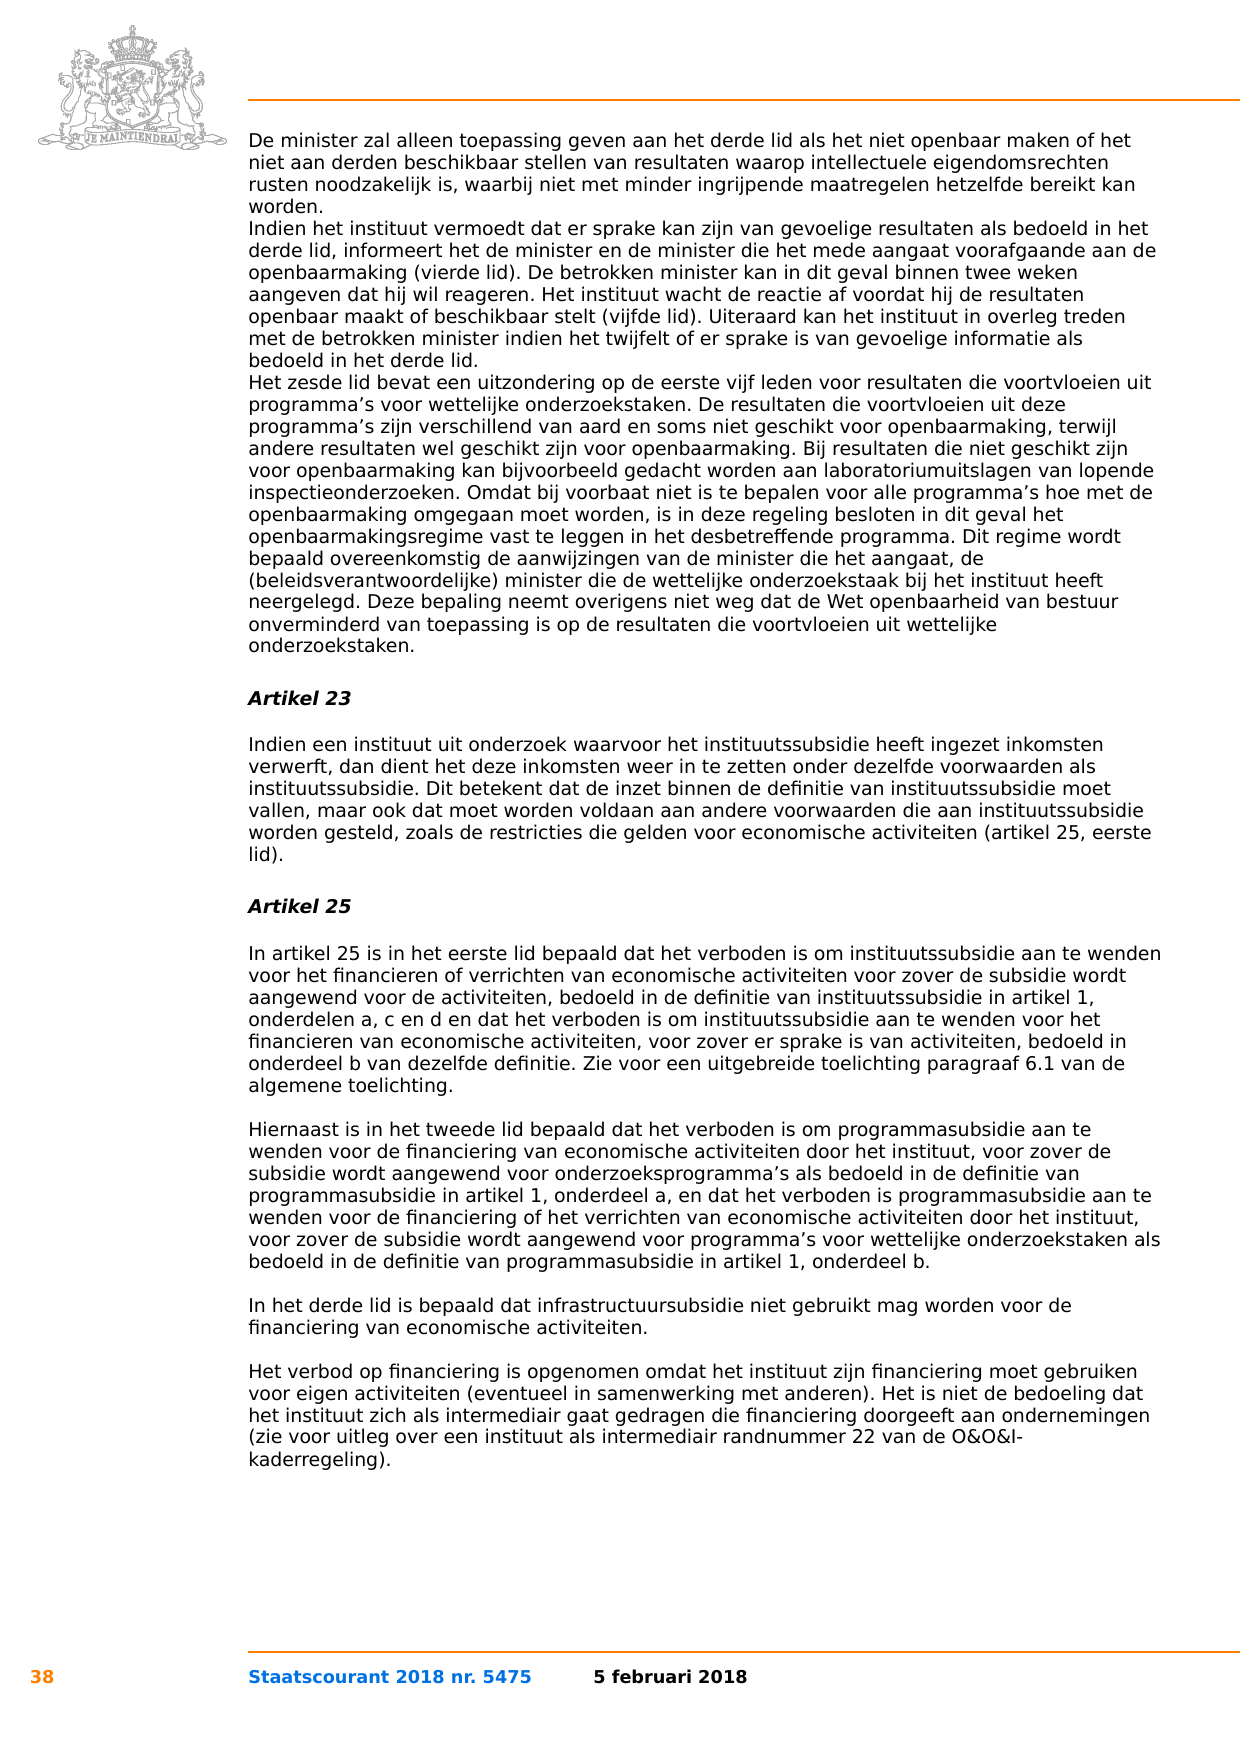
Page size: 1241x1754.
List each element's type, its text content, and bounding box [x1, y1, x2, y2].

text In artikel 25 is in het eerste lid bepaald dat het verboden is om instituutssubsidie aan te wenden voor het financieren of verrichten van economische activiteiten voor zover de subsidie wordt aangewend voor de activiteiten, bedoeld in de definitie van instituutssubsidie in artikel 1, onderdelen a, c en d en dat het verboden is om instituutssubsidie aan te wenden voor het financieren van economische activiteiten, voor zover er sprake is van activiteiten, bedoeld in onderdeel b van dezelfde definitie. Zie voor een uitgebreide toelichting paragraaf 6.1 van de algemene toelichting. [248, 943, 1163, 1097]
text Indien een instituut uit onderzoek waarvoor het instituutssubsidie heeft ingezet inkomsten verwerft, dan dient het deze inkomsten weer in te zetten onder dezelfde voorwaarden als instituutssubsidie. Dit betekent dat de inzet binnen de definitie van instituutssubsidie moet vallen, maar ook dat moet worden voldaan aan andere voorwaarden die aan instituutssubsidie worden gesteld, zoals de restricties die gelden voor economische activiteiten (artikel 25, eerste lid). [248, 734, 1163, 866]
text De minister zal alleen toepassing geven aan het derde lid als het niet openbaar maken of het niet aan derden beschikbaar stellen van resultaten waarop intellectuele eigendomsrechten rusten noodzakelijk is, waarbij niet met minder ingrijpende maatregelen hetzelfde bereikt kan worden. [248, 130, 1163, 218]
subtitle Artikel 25 [248, 896, 1163, 918]
text Het zesde lid bevat een uitzondering op de eerste vijf leden voor resultaten die voortvloeien uit programma’s voor wettelijke onderzoekstaken. De resultaten die voortvloeien uit deze programma’s zijn verschillend van aard en soms niet geschikt voor openbaarmaking, terwijl andere resultaten wel geschikt zijn voor openbaarmaking. Bij resultaten die niet geschikt zijn voor openbaarmaking kan bijvoorbeeld gedacht worden aan laboratoriumuitslagen van lopende inspectieonderzoeken. Omdat bij voorbaat niet is te bepalen voor alle programma’s hoe met de openbaarmaking omgegaan moet worden, is in deze regeling besloten in dit geval het openbaarmakingsregime vast te leggen in het desbetreffende programma. Dit regime wordt bepaald overeenkomstig de aanwijzingen van de minister die het aangaat, de (beleidsverantwoordelijke) minister die de wettelijke onderzoekstaak bij het instituut heeft neergelegd. Deze bepaling neemt overigens niet weg dat de Wet openbaarheid van bestuur onverminderd van toepassing is op de resultaten die voortvloeien uit wettelijke onderzoekstaken. [248, 372, 1163, 657]
subtitle Artikel 23 [248, 687, 1163, 709]
text Indien het instituut vermoedt dat er sprake kan zijn van gevoelige resultaten als bedoeld in het derde lid, informeert het de minister en de minister die het mede aangaat voorafgaande aan de openbaarmaking (vierde lid). De betrokken minister kan in dit geval binnen twee weken aangeven dat hij wil reageren. Het instituut wacht de reactie af voordat hij de resultaten openbaar maakt of beschikbaar stelt (vijfde lid). Uiteraard kan het instituut in overleg treden met de betrokken minister indien het twijfelt of er sprake is van gevoelige informatie als bedoeld in het derde lid. [248, 218, 1163, 372]
text Hiernaast is in het tweede lid bepaald dat het verboden is om programmasubsidie aan te wenden voor de financiering van economische activiteiten door het instituut, voor zover de subsidie wordt aangewend voor onderzoeksprogramma’s als bedoeld in de definitie van programmasubsidie in artikel 1, onderdeel a, en dat het verboden is programmasubsidie aan te wenden voor de financiering of het verrichten van economische activiteiten door het instituut, voor zover de subsidie wordt aangewend voor programma’s voor wettelijke onderzoekstaken als bedoeld in de definitie van programmasubsidie in artikel 1, onderdeel b. [248, 1119, 1163, 1273]
picture [38, 25, 227, 150]
text In het derde lid is bepaald dat infrastructuursubsidie niet gebruikt mag worden voor de financiering van economische activiteiten. [248, 1295, 1163, 1339]
text Het verbod op financiering is opgenomen omdat het instituut zijn financiering moet gebruiken voor eigen activiteiten (eventueel in samenwerking met anderen). Het is niet de bedoeling dat het instituut zich als intermediair gaat gedragen die financiering doorgeeft aan ondernemingen (zie voor uitleg over een instituut als intermediair randnummer 22 van de O&O&I-kaderregeling). [248, 1361, 1163, 1470]
